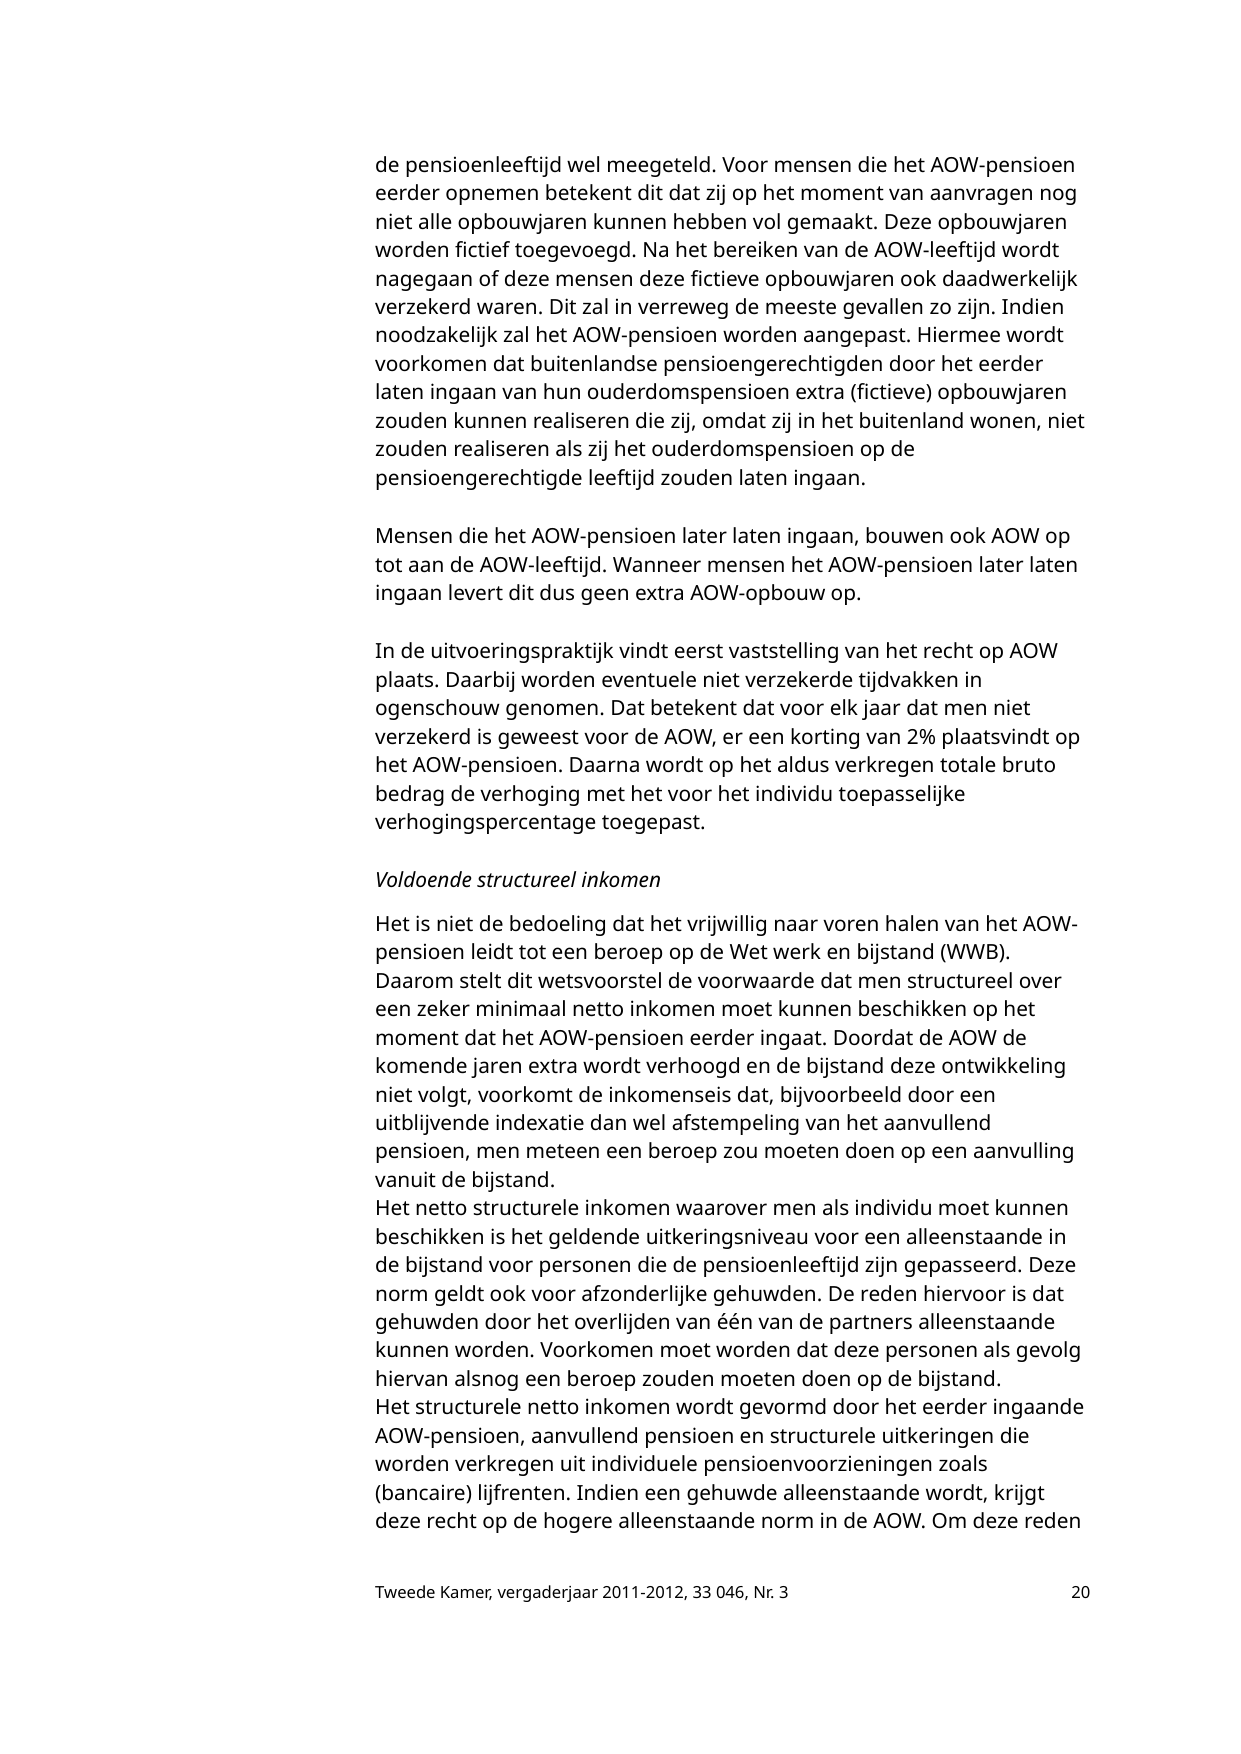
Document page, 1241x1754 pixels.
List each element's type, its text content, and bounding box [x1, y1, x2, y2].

text Voldoende structureel inkomen [375, 866, 1090, 894]
text Mensen die het AOW-pensioen later laten ingaan, bouwen ook AOW op tot aan de AOW-leeftijd. Wanneer mensen het AOW-pensioen later laten ingaan levert dit dus geen extra AOW-opbouw op. [375, 521, 1090, 607]
text In de uitvoeringspraktijk vindt eerst vaststelling van het recht op AOW plaats. Daarbij worden eventuele niet verzekerde tijdvakken in ogenschouw genomen. Dat betekent dat voor elk jaar dat men niet verzekerd is geweest voor de AOW, er een korting van 2% plaatsvindt op het AOW-pensioen. Daarna wordt op het aldus verkregen totale bruto bedrag de verhoging met het voor het individu toepasselijke verhogingspercentage toegepast. [375, 637, 1090, 836]
text de pensioenleeftijd wel meegeteld. Voor mensen die het AOW-pensioen eerder opnemen betekent dit dat zij op het moment van aanvragen nog niet alle opbouwjaren kunnen hebben vol gemaakt. Deze opbouwjaren worden fictief toegevoegd. Na het bereiken van de AOW-leeftijd wordt nagegaan of deze mensen deze fictieve opbouwjaren ook daadwerkelijk verzekerd waren. Dit zal in verreweg de meeste gevallen zo zijn. Indien noodzakelijk zal het AOW-pensioen worden aangepast. Hiermee wordt voorkomen dat buitenlandse pensioengerechtigden door het eerder laten ingaan van hun ouderdomspensioen extra (fictieve) opbouwjaren zouden kunnen realiseren die zij, omdat zij in het buitenland wonen, niet zouden realiseren als zij het ouderdomspensioen op de pensioengerechtigde leeftijd zouden laten ingaan. [375, 150, 1090, 491]
text Het netto structurele inkomen waarover men als individu moet kunnen beschikken is het geldende uitkeringsniveau voor een alleenstaande in de bijstand voor personen die de pensioenleeftijd zijn gepasseerd. Deze norm geldt ook voor afzonderlijke gehuwden. De reden hiervoor is dat gehuwden door het overlijden van één van de partners alleenstaande kunnen worden. Voorkomen moet worden dat deze personen als gevolg hiervan alsnog een beroep zouden moeten doen op de bijstand. [375, 1193, 1090, 1392]
text Het structurele netto inkomen wordt gevormd door het eerder ingaande AOW-pensioen, aanvullend pensioen en structurele uitkeringen die worden verkregen uit individuele pensioenvoorzieningen zoals (bancaire) lijfrenten. Indien een gehuwde alleenstaande wordt, krijgt deze recht op de hogere alleenstaande norm in de AOW. Om deze reden [375, 1392, 1090, 1535]
text Het is niet de bedoeling dat het vrijwillig naar voren halen van het AOW-pensioen leidt tot een beroep op de Wet werk en bijstand (WWB). Daarom stelt dit wetsvoorstel de voorwaarde dat men structureel over een zeker minimaal netto inkomen moet kunnen beschikken op het moment dat het AOW-pensioen eerder ingaat. Doordat de AOW de komende jaren extra wordt verhoogd en de bijstand deze ontwikkeling niet volgt, voorkomt de inkomenseis dat, bijvoorbeeld door een uitblijvende indexatie dan wel afstempeling van het aanvullend pensioen, men meteen een beroep zou moeten doen op een aanvulling vanuit de bijstand. [375, 909, 1090, 1193]
